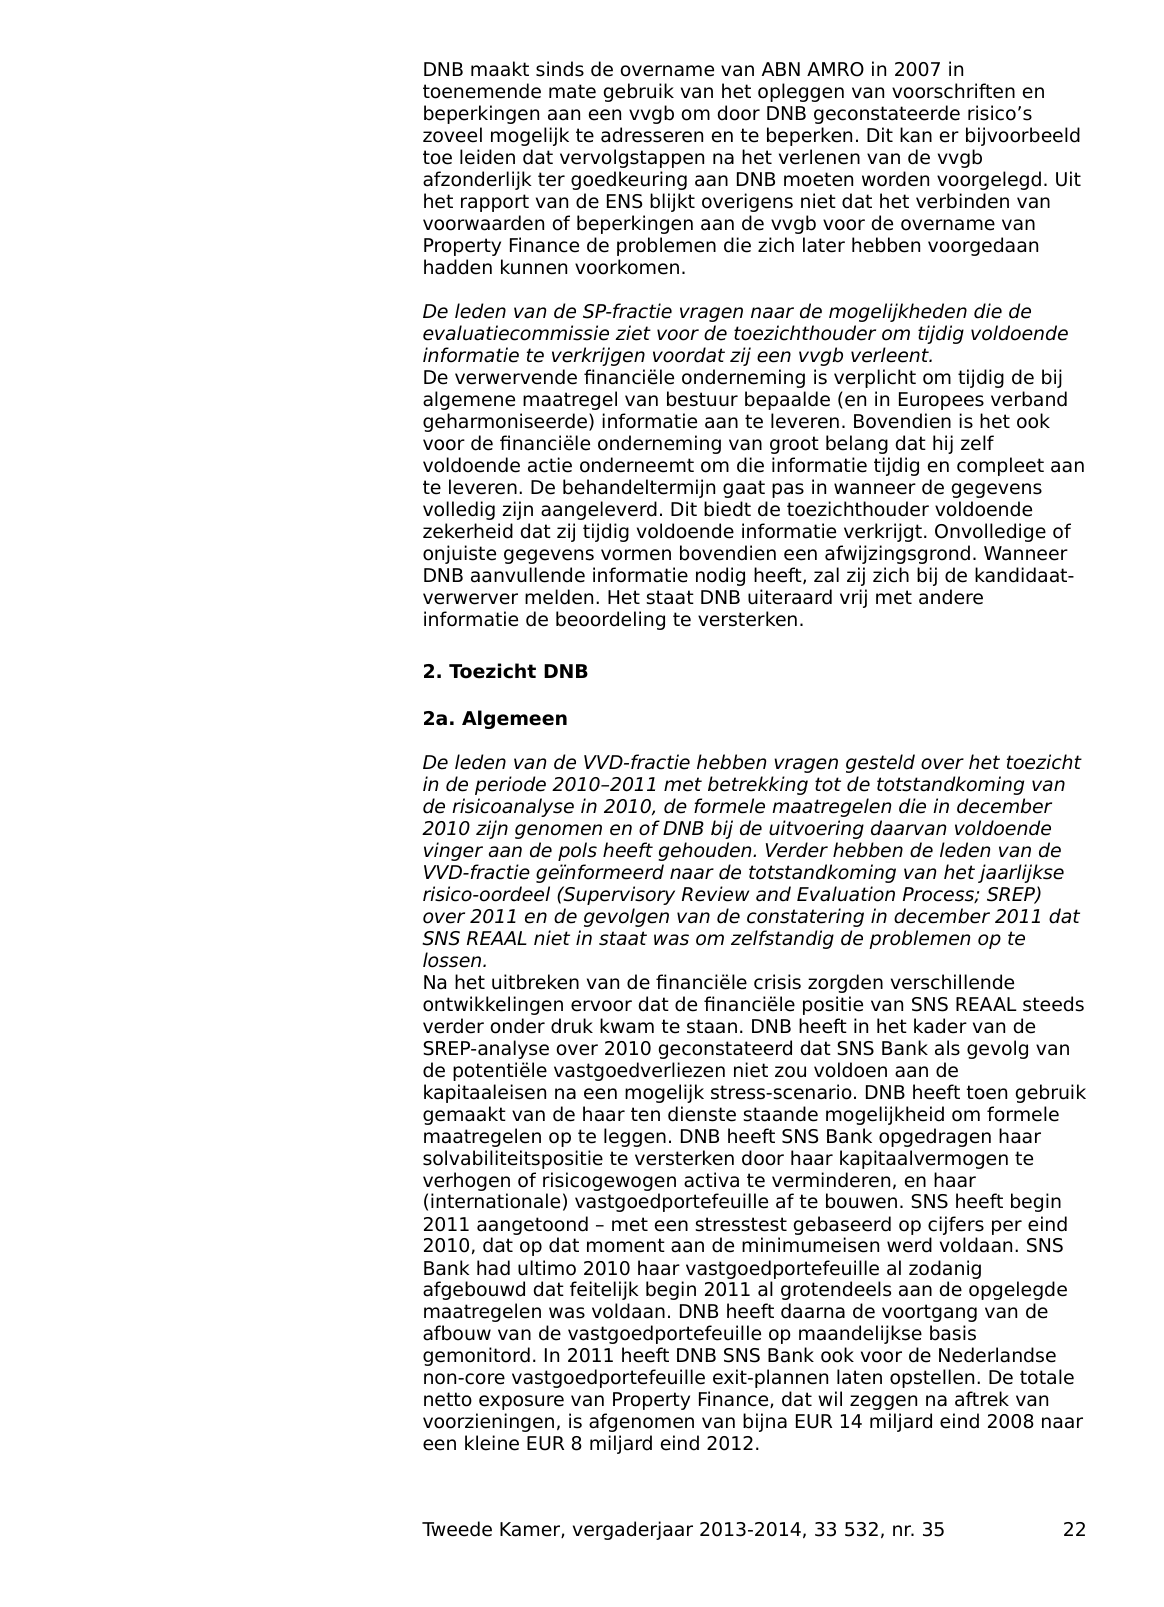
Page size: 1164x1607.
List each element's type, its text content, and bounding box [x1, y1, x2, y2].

text De verwervende financiële onderneming is verplicht om tijdig de bij algemene maatregel van bestuur bepaalde (en in Europees verband geharmoniseerde) informatie aan te leveren. Bovendien is het ook voor de financiële onderneming van groot belang dat hij zelf voldoende actie onderneemt om die informatie tijdig en compleet aan te leveren. De behandeltermijn gaat pas in wanneer de gegevens volledig zijn aangeleverd. Dit biedt de toezichthouder voldoende zekerheid dat zij tijdig voldoende informatie verkrijgt. Onvolledige of onjuiste gegevens vormen bovendien een afwijzingsgrond. Wanneer DNB aanvullende informatie nodig heeft, zal zij zich bij de kandidaat-verwerver melden. Het staat DNB uiteraard vrij met andere informatie de beoordeling te versterken. [422, 367, 1087, 631]
text De leden van de SP-fractie vragen naar de mogelijkheden die de evaluatiecommissie ziet voor de toezichthouder om tijdig voldoende informatie te verkrijgen voordat zij een vvgb verleent. [422, 301, 1087, 367]
text De leden van de VVD-fractie hebben vragen gesteld over het toezicht in de periode 2010–2011 met betrekking tot de totstandkoming van de risicoanalyse in 2010, de formele maatregelen die in december 2010 zijn genomen en of DNB bij de uitvoering daarvan voldoende vinger aan de pols heeft gehouden. Verder hebben de leden van de VVD-fractie geïnformeerd naar de totstandkoming van het jaarlijkse risico-oordeel (Supervisory Review and Evaluation Process; SREP) over 2011 en de gevolgen van de constatering in december 2011 dat SNS REAAL niet in staat was om zelfstandig de problemen op te lossen. [422, 752, 1087, 972]
subtitle 2a. Algemeen [422, 708, 1087, 730]
text Na het uitbreken van de financiële crisis zorgden verschillende ontwikkelingen ervoor dat de financiële positie van SNS REAAL steeds verder onder druk kwam te staan. DNB heeft in het kader van de SREP-analyse over 2010 geconstateerd dat SNS Bank als gevolg van de potentiële vastgoedverliezen niet zou voldoen aan de kapitaaleisen na een mogelijk stress-scenario. DNB heeft toen gebruik gemaakt van de haar ten dienste staande mogelijkheid om formele maatregelen op te leggen. DNB heeft SNS Bank opgedragen haar solvabiliteitspositie te versterken door haar kapitaalvermogen te verhogen of risicogewogen activa te verminderen, en haar (internationale) vastgoedportefeuille af te bouwen. SNS heeft begin 2011 aangetoond – met een stresstest gebaseerd op cijfers per eind 2010, dat op dat moment aan de minimumeisen werd voldaan. SNS Bank had ultimo 2010 haar vastgoedportefeuille al zodanig afgebouwd dat feitelijk begin 2011 al grotendeels aan de opgelegde maatregelen was voldaan. DNB heeft daarna de voortgang van de afbouw van de vastgoedportefeuille op maandelijkse basis gemonitord. In 2011 heeft DNB SNS Bank ook voor de Nederlandse non-core vastgoedportefeuille exit-plannen laten opstellen. De totale netto exposure van Property Finance, dat wil zeggen na aftrek van voorzieningen, is afgenomen van bijna EUR 14 miljard eind 2008 naar een kleine EUR 8 miljard eind 2012. [422, 972, 1087, 1455]
text DNB maakt sinds de overname van ABN AMRO in 2007 in toenemende mate gebruik van het opleggen van voorschriften en beperkingen aan een vvgb om door DNB geconstateerde risico’s zoveel mogelijk te adresseren en te beperken. Dit kan er bijvoorbeeld toe leiden dat vervolgstappen na het verlenen van de vvgb afzonderlijk ter goedkeuring aan DNB moeten worden voorgelegd. Uit het rapport van de ENS blijkt overigens niet dat het verbinden van voorwaarden of beperkingen aan de vvgb voor de overname van Property Finance de problemen die zich later hebben voorgedaan hadden kunnen voorkomen. [422, 59, 1087, 279]
subtitle 2. Toezicht DNB [422, 661, 1087, 683]
